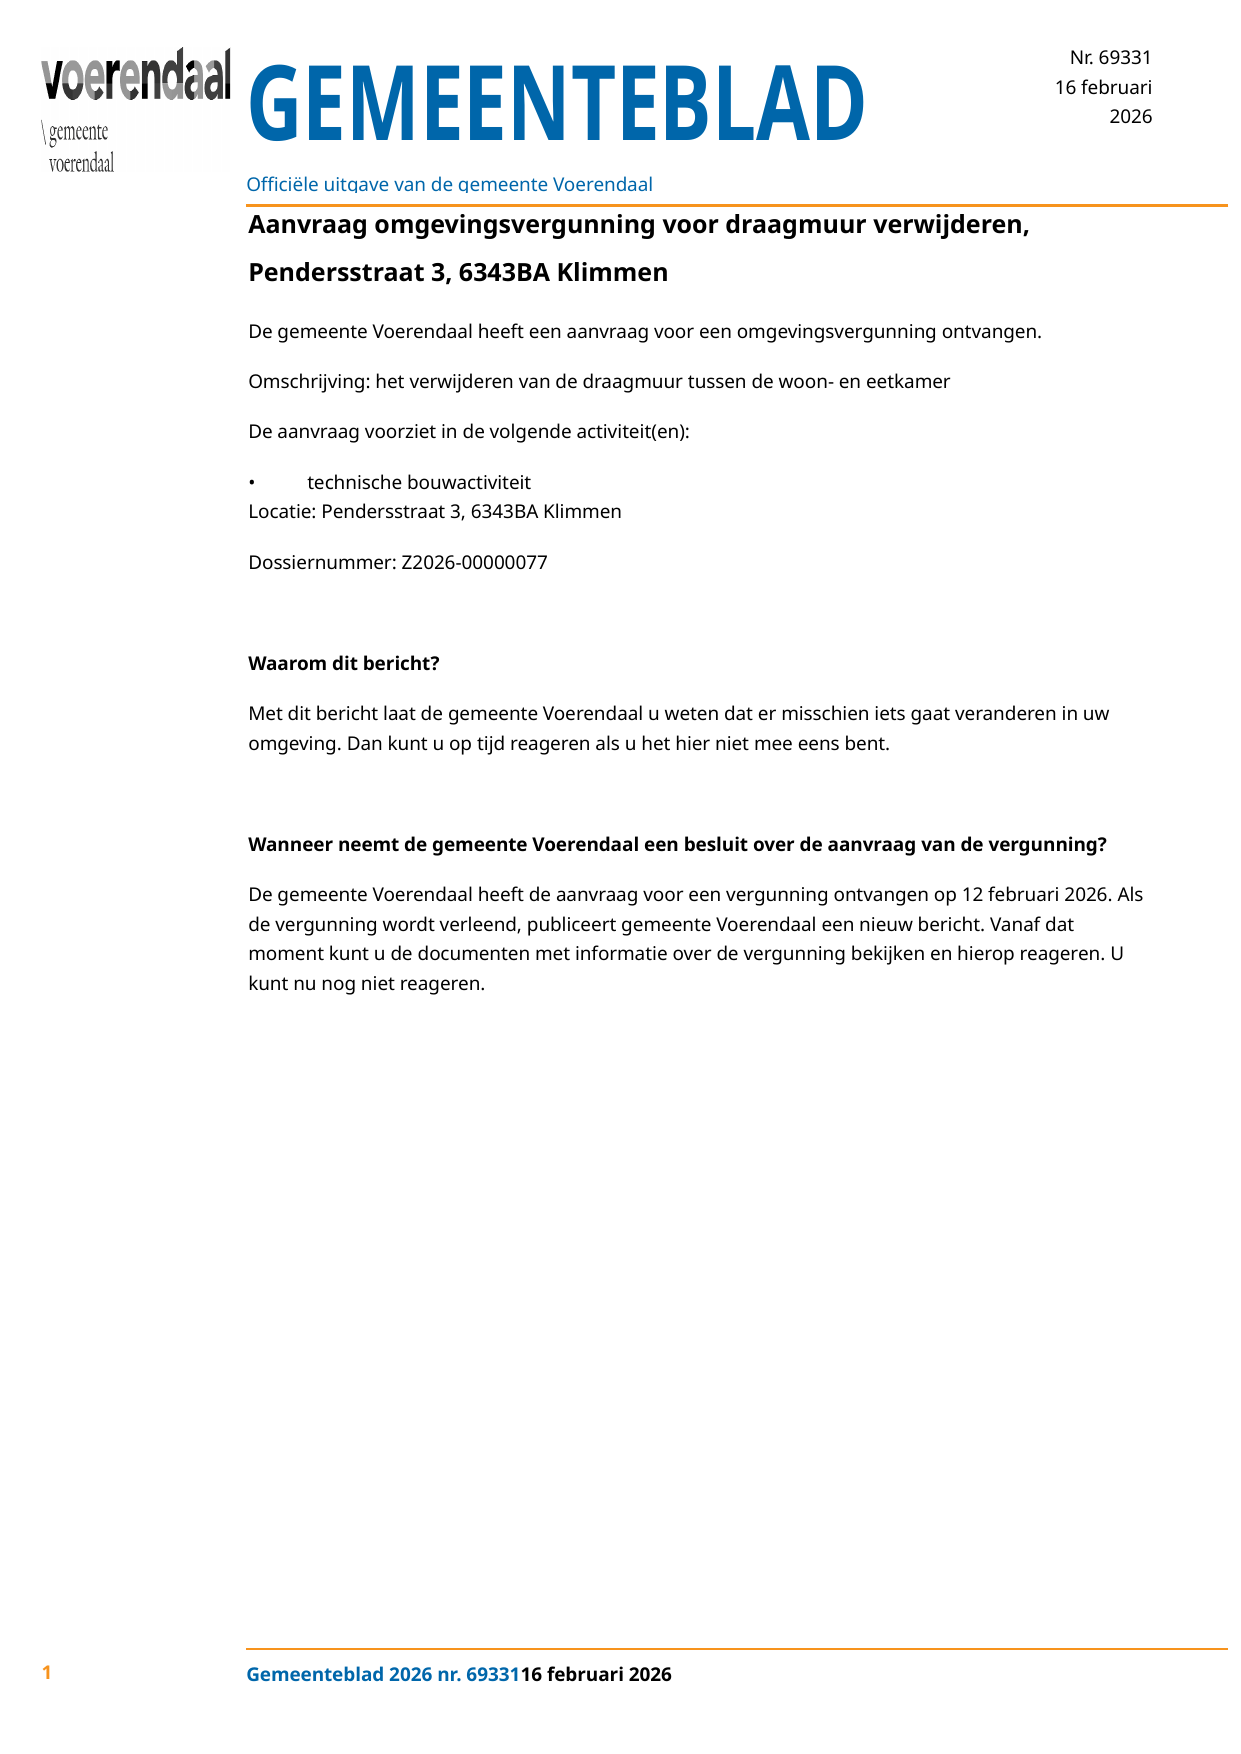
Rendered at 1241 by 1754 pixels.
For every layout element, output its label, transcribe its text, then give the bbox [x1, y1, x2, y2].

text De gemeente Voerendaal heeft de aanvraag voor een vergunning ontvangen op 12 februari 2026. Als de vergunning wordt verleend, publiceert gemeente Voerendaal een nieuw bericht. Vanaf dat moment kunt u de documenten met informatie over de vergunning bekijken en hierop reageren. U kunt nu nog niet reageren. [248, 881, 1152, 996]
text Met dit bericht laat de gemeente Voerendaal u weten dat er misschien iets gaat veranderen in uw omgeving. Dan kunt u op tijd reageren als u het hier niet mee eens bent. [248, 700, 1152, 756]
text Wanneer neemt de gemeente Voerendaal een besluit over de aanvraag van de vergunning? [248, 831, 1152, 857]
text Dossiernummer: Z2026-00000077 [248, 549, 1152, 575]
text Waarom dit bericht? [248, 650, 1152, 676]
text De gemeente Voerendaal heeft een aanvraag voor een omgevingsvergunning ontvangen. [248, 318, 1152, 344]
picture [41, 47, 231, 172]
text De aanvraag voorziet in de volgende activiteit(en): [248, 419, 1152, 444]
text Omschrijving: het verwijderen van de draagmuur tussen de woon- en eetkamer [248, 368, 1152, 394]
list technische bouwactiviteit [248, 469, 1152, 495]
text Locatie: Pendersstraat 3, 6343BA Klimmen [248, 499, 1152, 524]
text Aanvraag omgevingsvergunning voor draagmuur verwijderen, Pendersstraat 3, 6343BA Klimmen [248, 207, 1152, 288]
